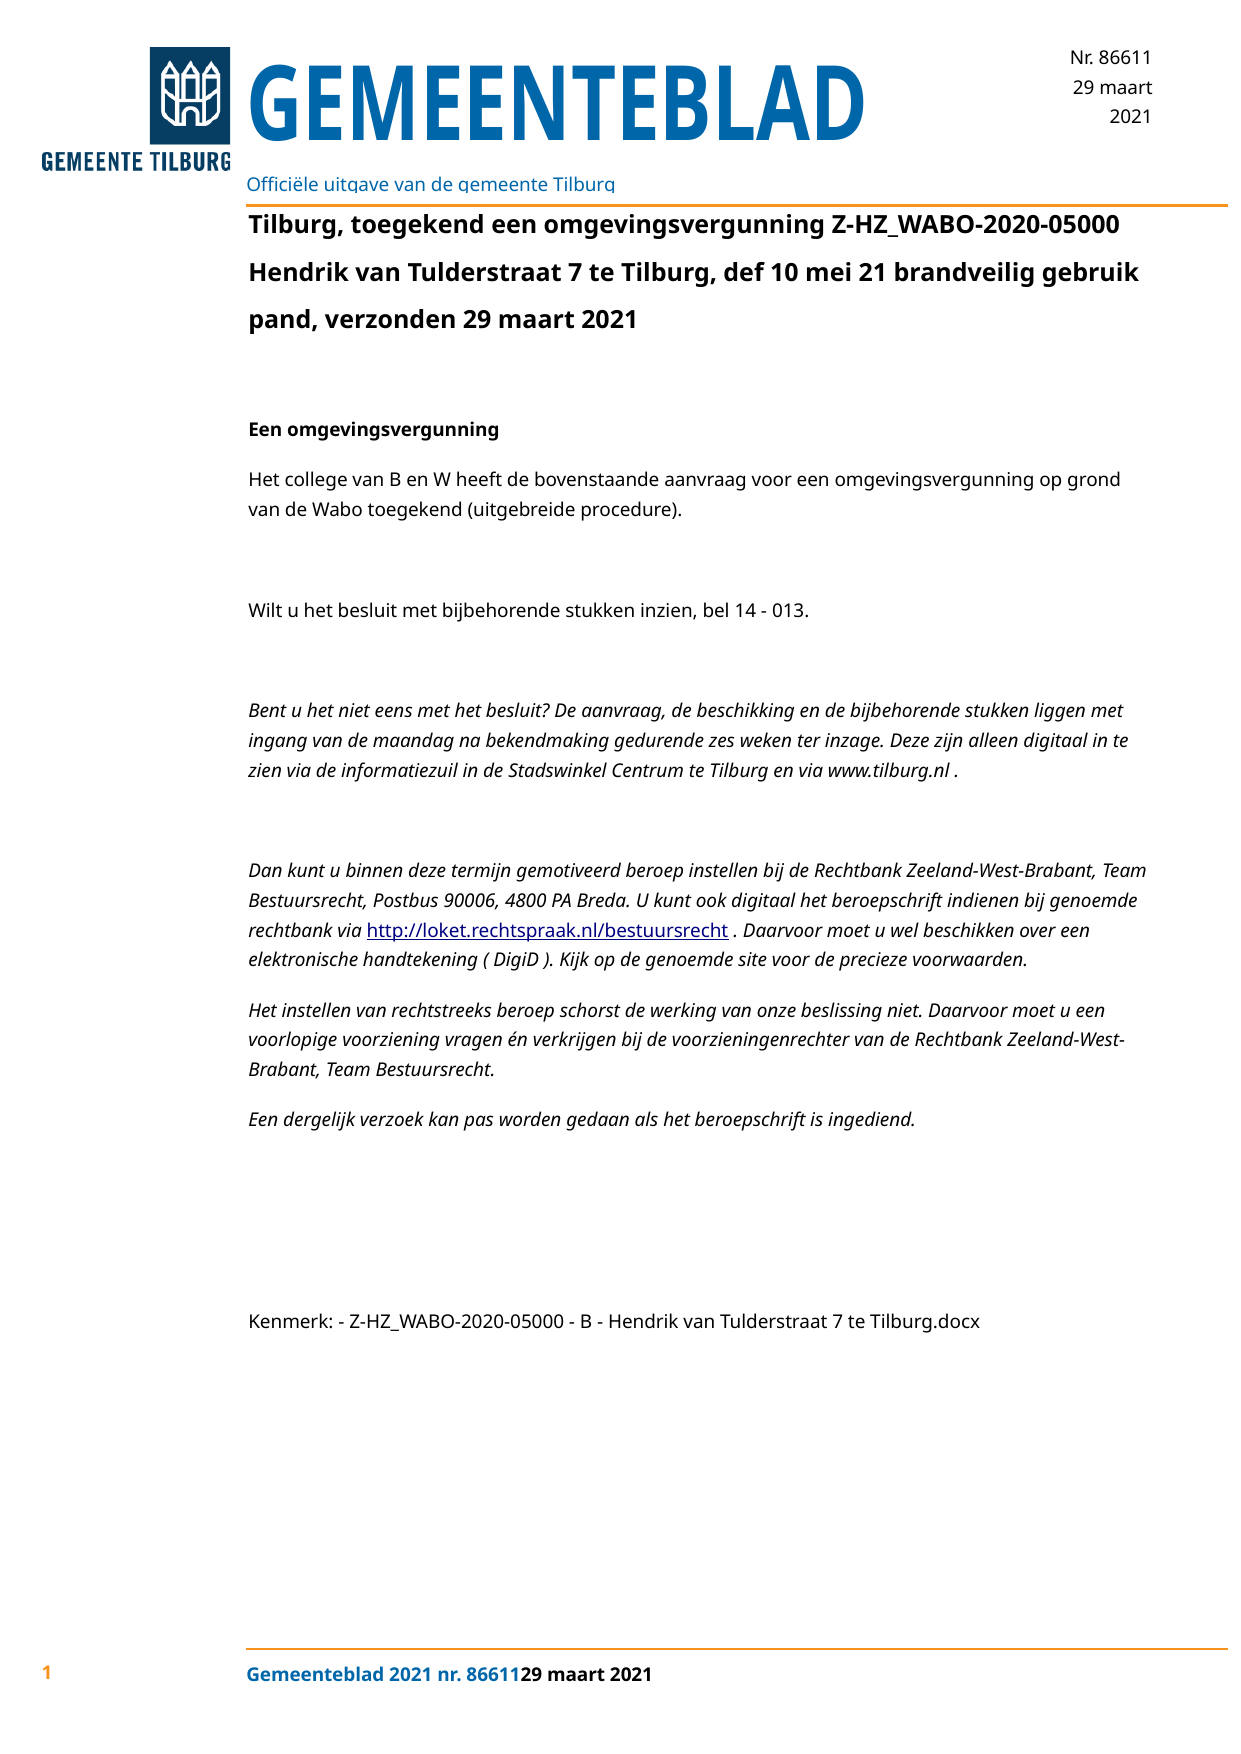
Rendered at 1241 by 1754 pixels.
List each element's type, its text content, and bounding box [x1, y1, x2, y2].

text Dan kunt u binnen deze termijn gemotiveerd beroep instellen bij de Rechtbank Zeeland-West-Brabant, Team Bestuursrecht, Postbus 90006, 4800 PA Breda. U kunt ook digitaal het beroepschrift indienen bij genoemde rechtbank via http://loket.rechtspraak.nl/bestuursrecht . Daarvoor moet u wel beschikken over een elektronische handtekening ( DigiD ). Kijk op de genoemde site voor de precieze voorwaarden. [248, 858, 1152, 972]
text Een omgevingsvergunning [248, 416, 1152, 442]
text Bent u het niet eens met het besluit? De aanvraag, de beschikking en de bijbehorende stukken liggen met ingang van de maandag na bekendmaking gedurende zes weken ter inzage. Deze zijn alleen digitaal in te zien via de informatiezuil in de Stadswinkel Centrum te Tilburg en via www.tilburg.nl . [248, 698, 1152, 782]
text Het college van B en W heeft de bovenstaande aanvraag voor een omgevingsvergunning op grond van de Wabo toegekend (uitgebreide procedure). [248, 466, 1152, 522]
text Kenmerk: - Z-HZ_WABO-2020-05000 - B - Hendrik van Tulderstraat 7 te Tilburg.docx [248, 1308, 1152, 1334]
text Het instellen van rechtstreeks beroep schorst de werking van onze beslissing niet. Daarvoor moet u een voorlopige voorziening vragen én verkrijgen bij de voorzieningenrechter van de Rechtbank Zeeland-West-Brabant, Team Bestuursrecht. [248, 997, 1152, 1082]
text Een dergelijk verzoek kan pas worden gedaan als het beroepschrift is ingediend. [248, 1106, 1152, 1132]
text Wilt u het besluit met bijbehorende stukken inzien, bel 14 - 013. [248, 597, 1152, 622]
picture [41, 47, 231, 172]
text Tilburg, toegekend een omgevingsvergunning Z-HZ_WABO-2020-05000 Hendrik van Tulderstraat 7 te Tilburg, def 10 mei 21 brandveilig gebruik pand, verzonden 29 maart 2021 [248, 207, 1152, 336]
